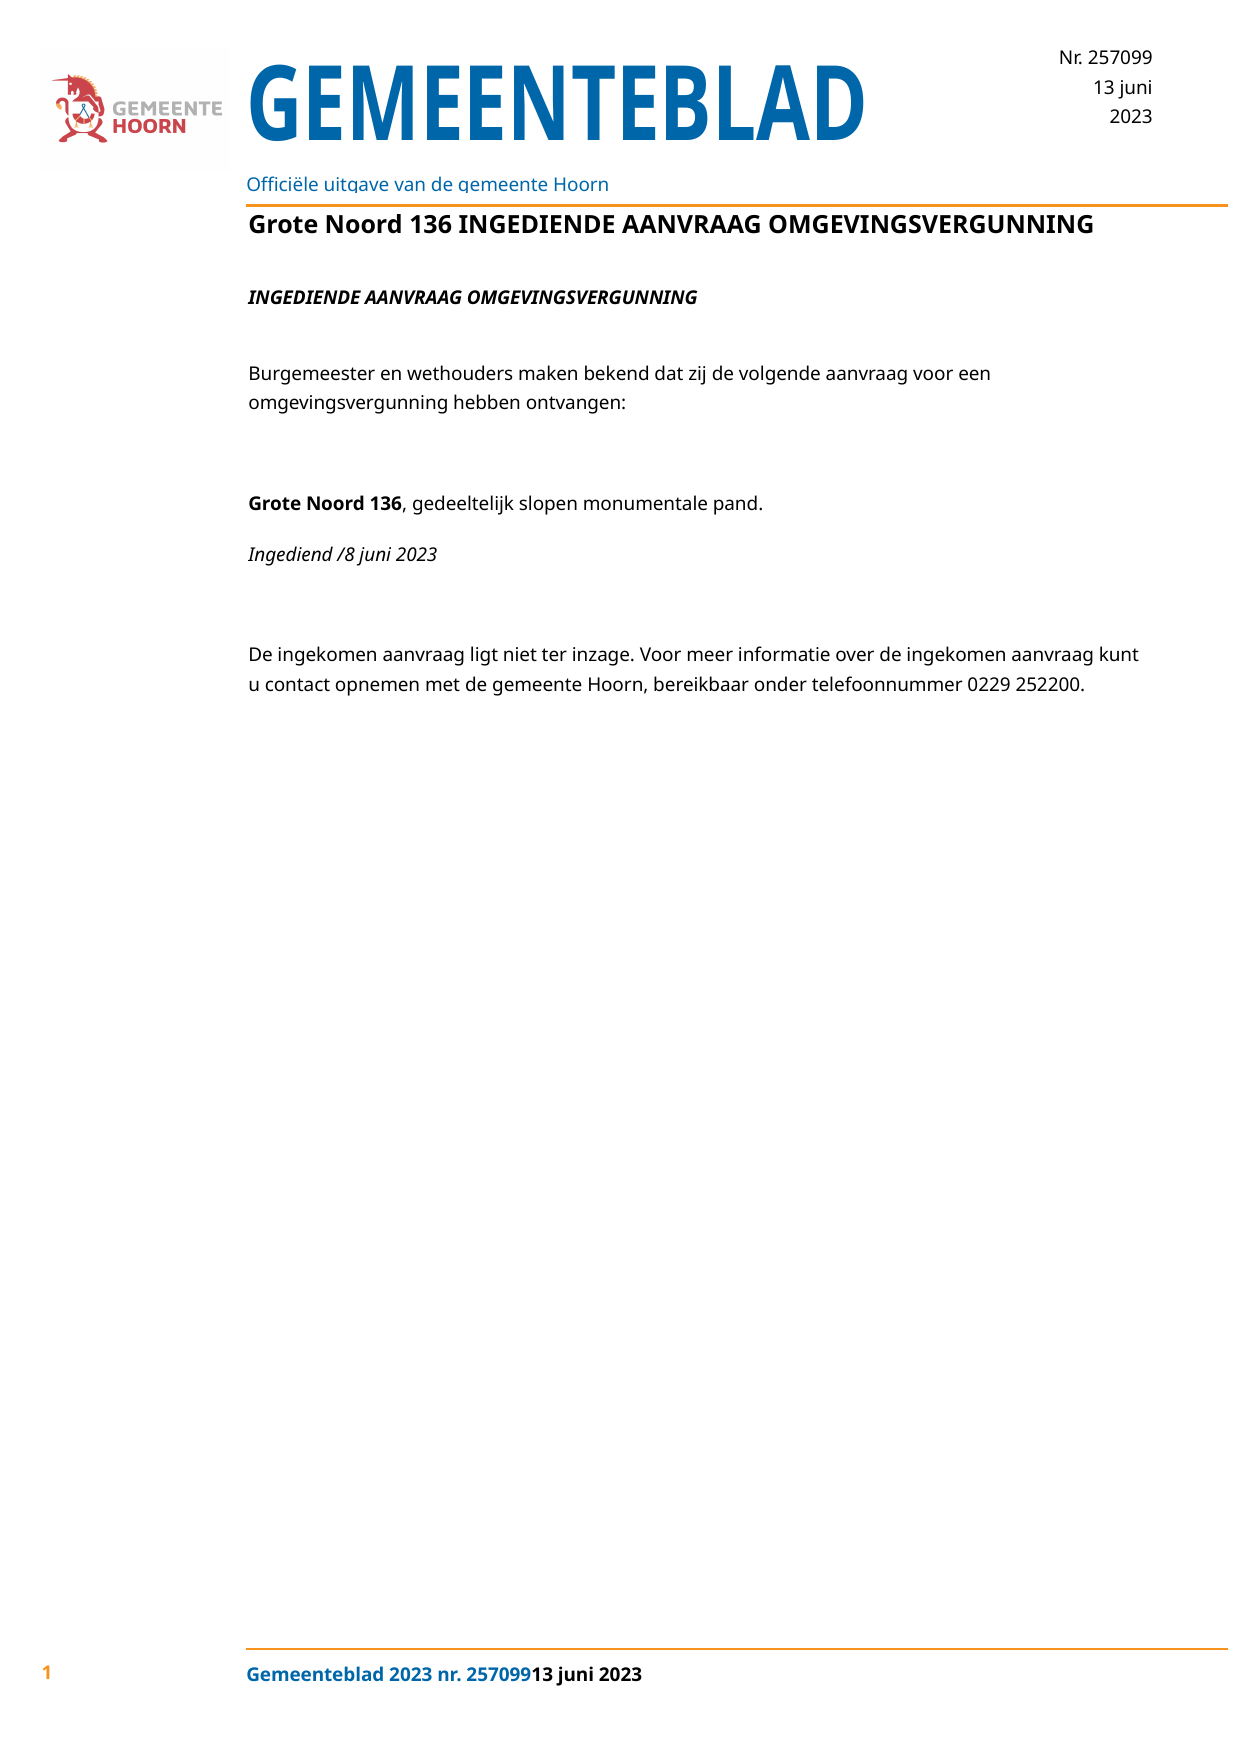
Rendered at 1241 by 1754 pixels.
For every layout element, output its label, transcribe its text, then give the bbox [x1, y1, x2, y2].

text De ingekomen aanvraag ligt niet ter inzage. Voor meer informatie over de ingekomen aanvraag kunt u contact opnemen met de gemeente Hoorn, bereikbaar onder telefoonnummer 0229 252200. [248, 642, 1152, 697]
picture [41, 47, 231, 172]
text Grote Noord 136, gedeeltelijk slopen monumentale pand. [248, 490, 1152, 516]
text Burgemeester en wethouders maken bekend dat zij de volgende aanvraag voor een omgevingsvergunning hebben ontvangen: [248, 360, 1152, 415]
text Ingediend /8 juni 2023 [248, 541, 1152, 567]
text Grote Noord 136 INGEDIENDE AANVRAAG OMGEVINGSVERGUNNING [248, 207, 1152, 241]
text INGEDIENDE AANVRAAG OMGEVINGSVERGUNNING [248, 284, 1152, 309]
